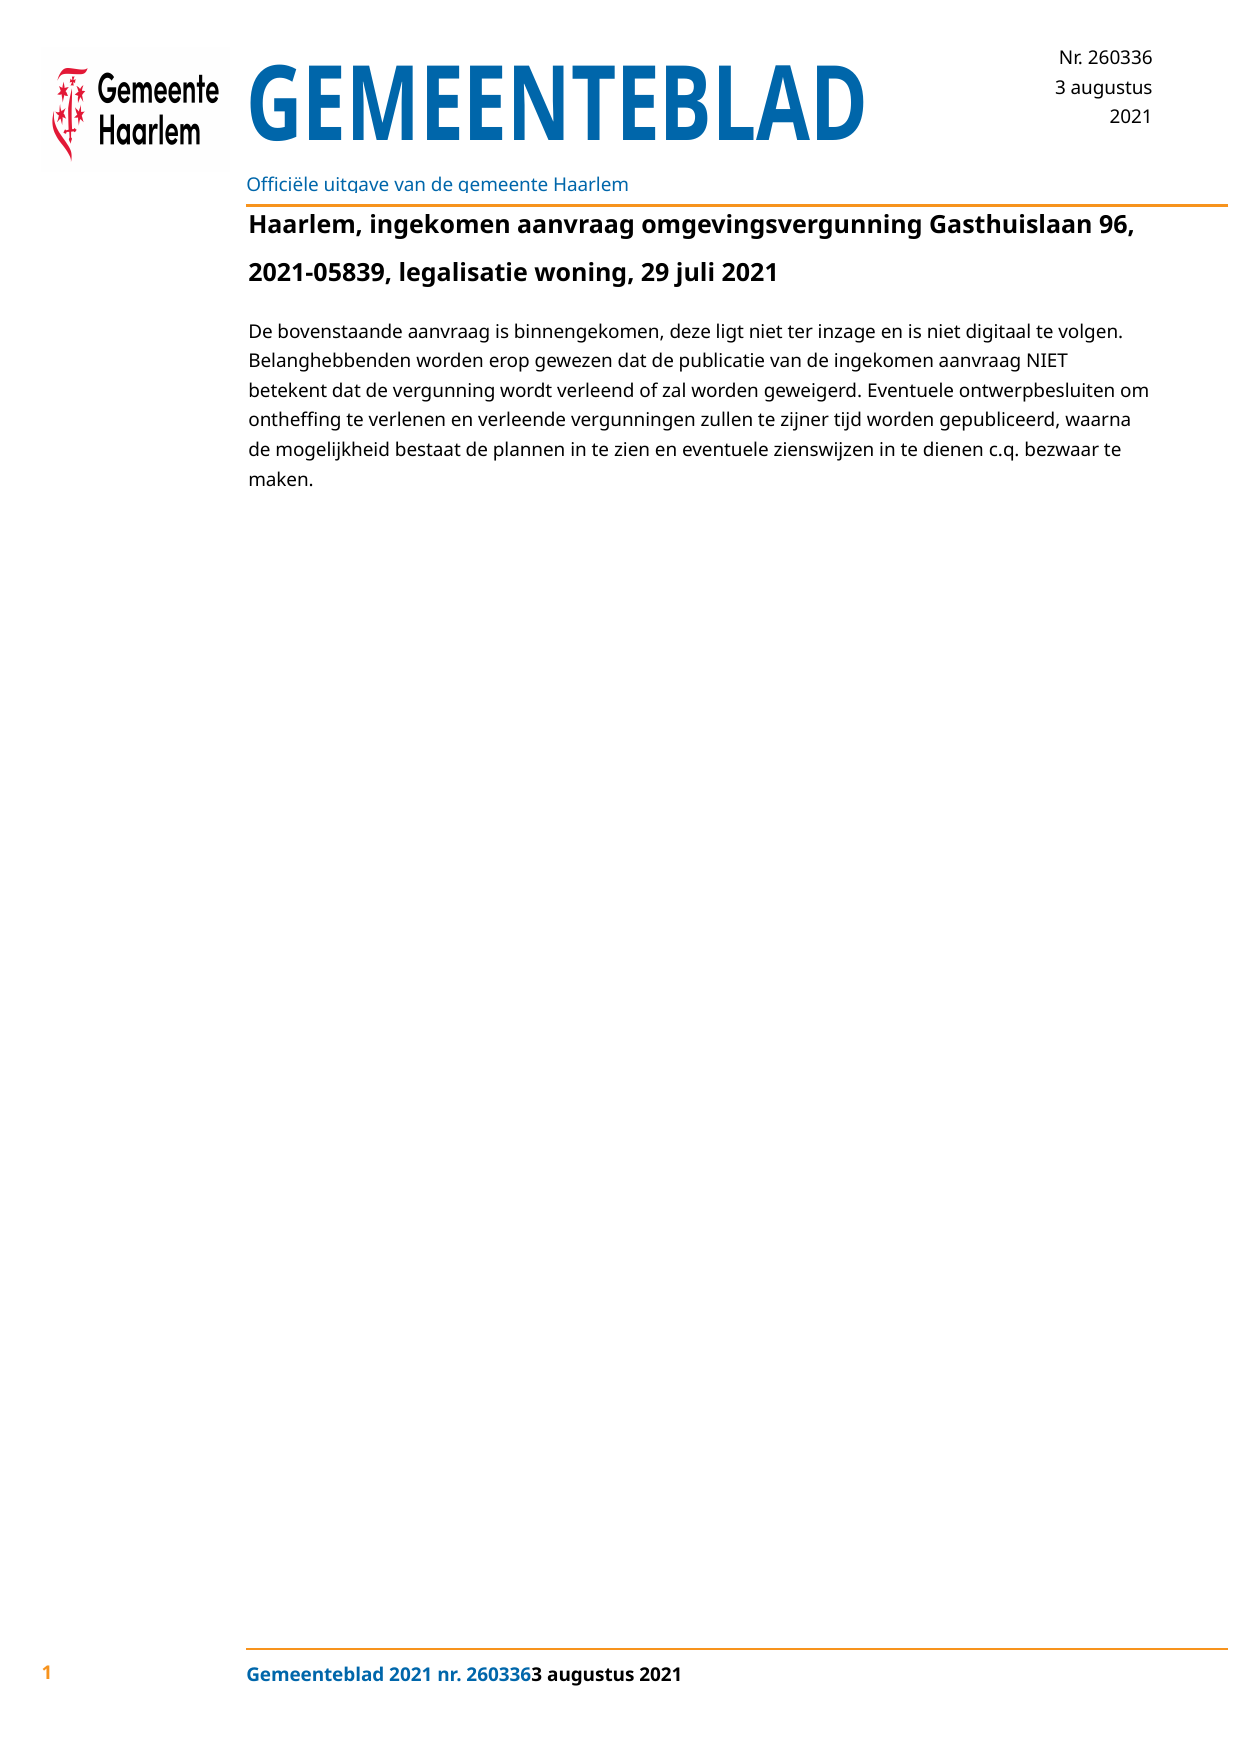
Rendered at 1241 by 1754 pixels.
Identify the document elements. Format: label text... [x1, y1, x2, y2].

picture [41, 47, 231, 172]
text Haarlem, ingekomen aanvraag omgevingsvergunning Gasthuislaan 96, 2021-05839, legalisatie woning, 29 juli 2021 [248, 207, 1152, 288]
text De bovenstaande aanvraag is binnengekomen, deze ligt niet ter inzage en is niet digitaal te volgen. Belanghebbenden worden erop gewezen dat de publicatie van de ingekomen aanvraag NIET betekent dat de vergunning wordt verleend of zal worden geweigerd. Eventuele ontwerpbesluiten om ontheffing te verlenen en verleende vergunningen zullen te zijner tijd worden gepubliceerd, waarna de mogelijkheid bestaat de plannen in te zien en eventuele zienswijzen in te dienen c.q. bezwaar te maken. [248, 318, 1152, 492]
